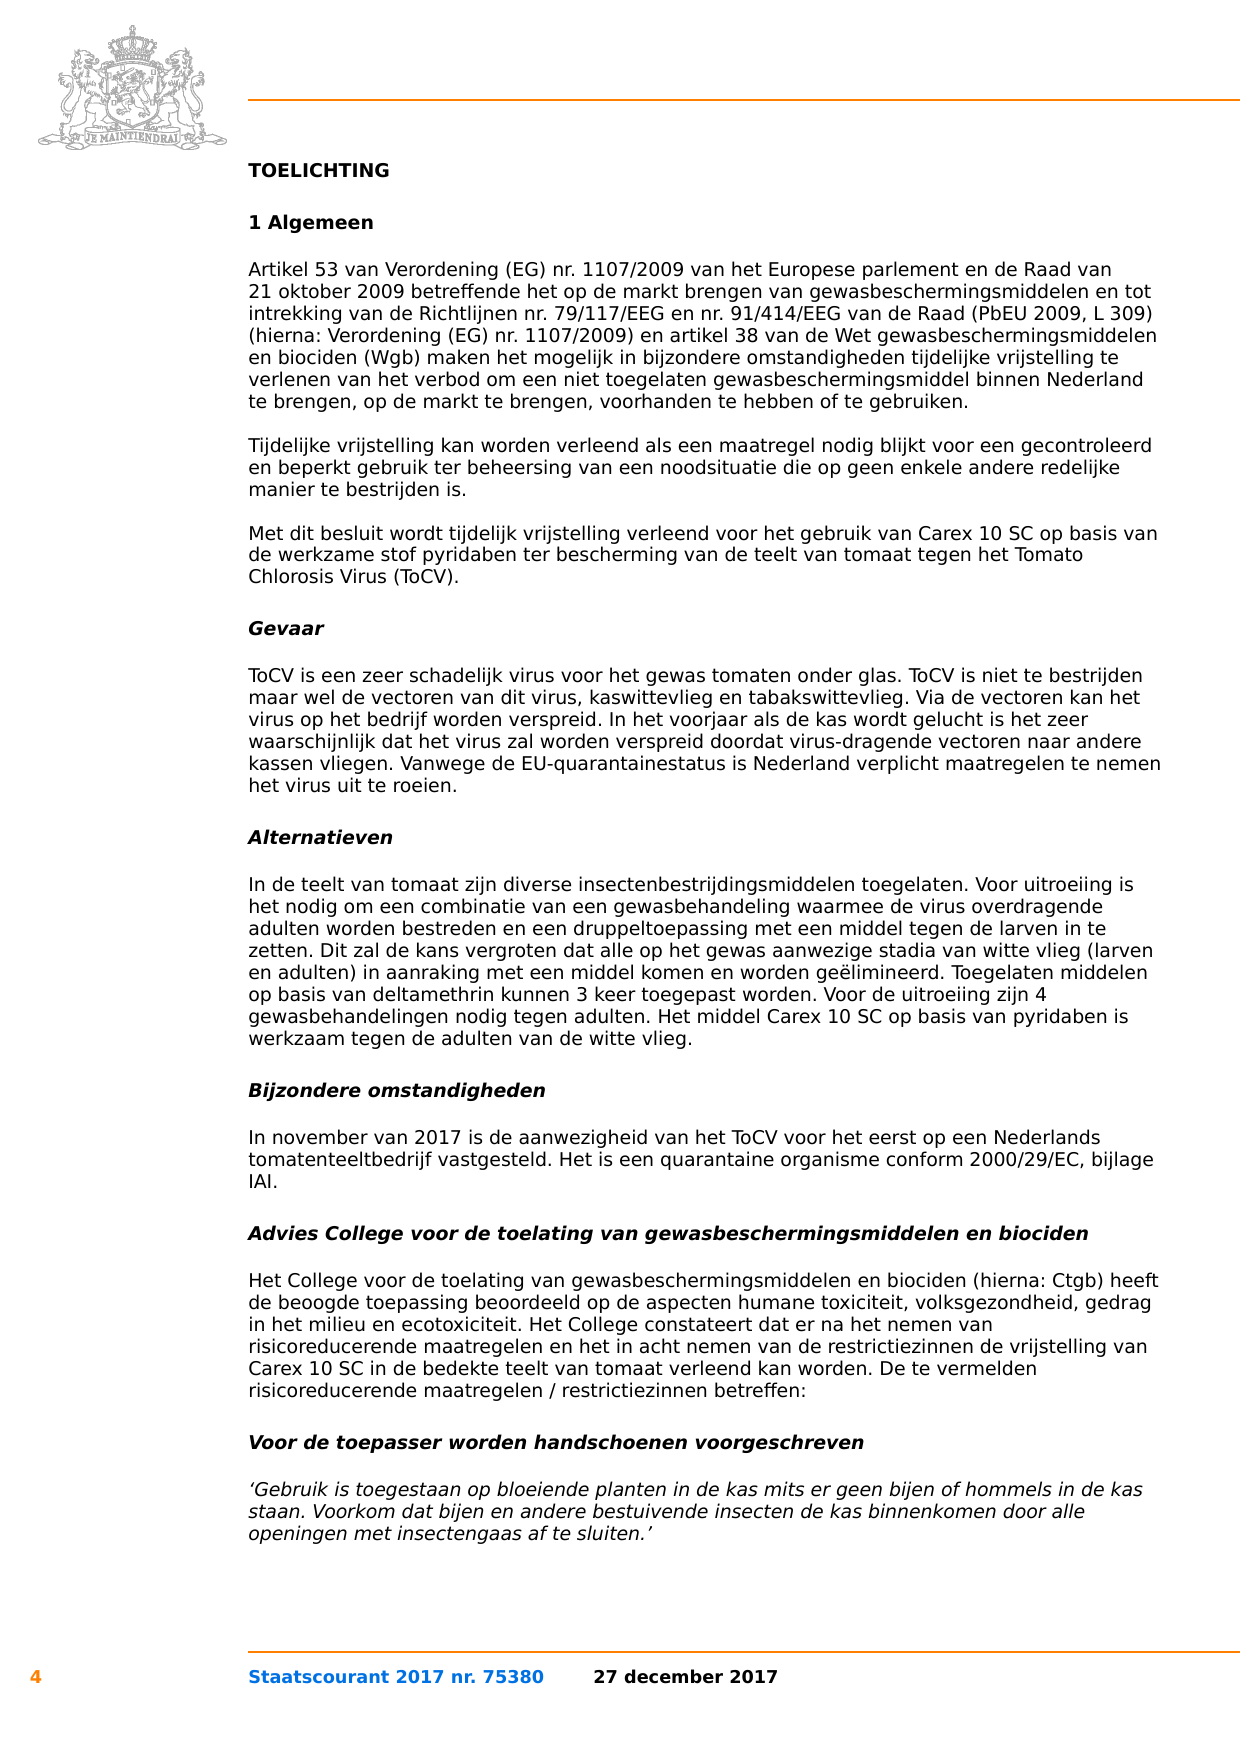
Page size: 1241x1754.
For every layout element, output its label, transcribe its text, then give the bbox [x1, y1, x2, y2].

text Het College voor de toelating van gewasbeschermingsmiddelen en biociden (hierna: Ctgb) heeft de beoogde toepassing beoordeeld op de aspecten humane toxiciteit, volksgezondheid, gedrag in het milieu en ecotoxiciteit. Het College constateert dat er na het nemen van risicoreducerende maatregelen en het in acht nemen van de restrictiezinnen de vrijstelling van Carex 10 SC in de bedekte teelt van tomaat verleend kan worden. De te vermelden risicoreducerende maatregelen / restrictiezinnen betreffen: [248, 1270, 1163, 1402]
subtitle Bijzondere omstandigheden [248, 1080, 1163, 1102]
text Tijdelijke vrijstelling kan worden verleend als een maatregel nodig blijkt voor een gecontroleerd en beperkt gebruik ter beheersing van een noodsituatie die op geen enkele andere redelijke manier te bestrijden is. [248, 434, 1163, 501]
text Met dit besluit wordt tijdelijk vrijstelling verleend voor het gebruik van Carex 10 SC op basis van de werkzame stof pyridaben ter bescherming van de teelt van tomaat tegen het Tomato Chlorosis Virus (ToCV). [248, 522, 1163, 588]
subtitle Gevaar [248, 618, 1163, 640]
subtitle 1 Algemeen [248, 212, 1163, 234]
subtitle TOELICHTING [248, 160, 1163, 182]
subtitle Alternatieven [248, 827, 1163, 849]
text Artikel 53 van Verordening (EG) nr. 1107/2009 van het Europese parlement en de Raad van 21 oktober 2009 betreffende het op de markt brengen van gewasbeschermingsmiddelen en tot intrekking van de Richtlijnen nr. 79/117/EEG en nr. 91/414/EEG van de Raad (PbEU 2009, L 309) (hierna: Verordening (EG) nr. 1107/2009) en artikel 38 van de Wet gewasbeschermingsmiddelen en biociden (Wgb) maken het mogelijk in bijzondere omstandigheden tijdelijke vrijstelling te verlenen van het verbod om een niet toegelaten gewasbeschermingsmiddel binnen Nederland te brengen, op de markt te brengen, voorhanden te hebben of te gebruiken. [248, 259, 1163, 413]
picture [38, 25, 227, 150]
subtitle Voor de toepasser worden handschoenen voorgeschreven [248, 1432, 1163, 1454]
text ToCV is een zeer schadelijk virus voor het gewas tomaten onder glas. ToCV is niet te bestrijden maar wel de vectoren van dit virus, kaswittevlieg en tabakswittevlieg. Via de vectoren kan het virus op het bedrijf worden verspreid. In het voorjaar als de kas wordt gelucht is het zeer waarschijnlijk dat het virus zal worden verspreid doordat virus-dragende vectoren naar andere kassen vliegen. Vanwege de EU-quarantainestatus is Nederland verplicht maatregelen te nemen het virus uit te roeien. [248, 665, 1163, 797]
text ‘Gebruik is toegestaan op bloeiende planten in de kas mits er geen bijen of hommels in de kas staan. Voorkom dat bijen en andere bestuivende insecten de kas binnenkomen door alle openingen met insectengaas af te sluiten.’ [248, 1479, 1163, 1545]
text In de teelt van tomaat zijn diverse insectenbestrijdingsmiddelen toegelaten. Voor uitroeiing is het nodig om een combinatie van een gewasbehandeling waarmee de virus overdragende adulten worden bestreden en een druppeltoepassing met een middel tegen de larven in te zetten. Dit zal de kans vergroten dat alle op het gewas aanwezige stadia van witte vlieg (larven en adulten) in aanraking met een middel komen en worden geëlimineerd. Toegelaten middelen op basis van deltamethrin kunnen 3 keer toegepast worden. Voor de uitroeiing zijn 4 gewasbehandelingen nodig tegen adulten. Het middel Carex 10 SC op basis van pyridaben is werkzaam tegen de adulten van de witte vlieg. [248, 874, 1163, 1050]
text In november van 2017 is de aanwezigheid van het ToCV voor het eerst op een Nederlands tomatenteeltbedrijf vastgesteld. Het is een quarantaine organisme conform 2000/29/EC, bijlage IAI. [248, 1127, 1163, 1193]
subtitle Advies College voor de toelating van gewasbeschermingsmiddelen en biociden [248, 1223, 1163, 1245]
